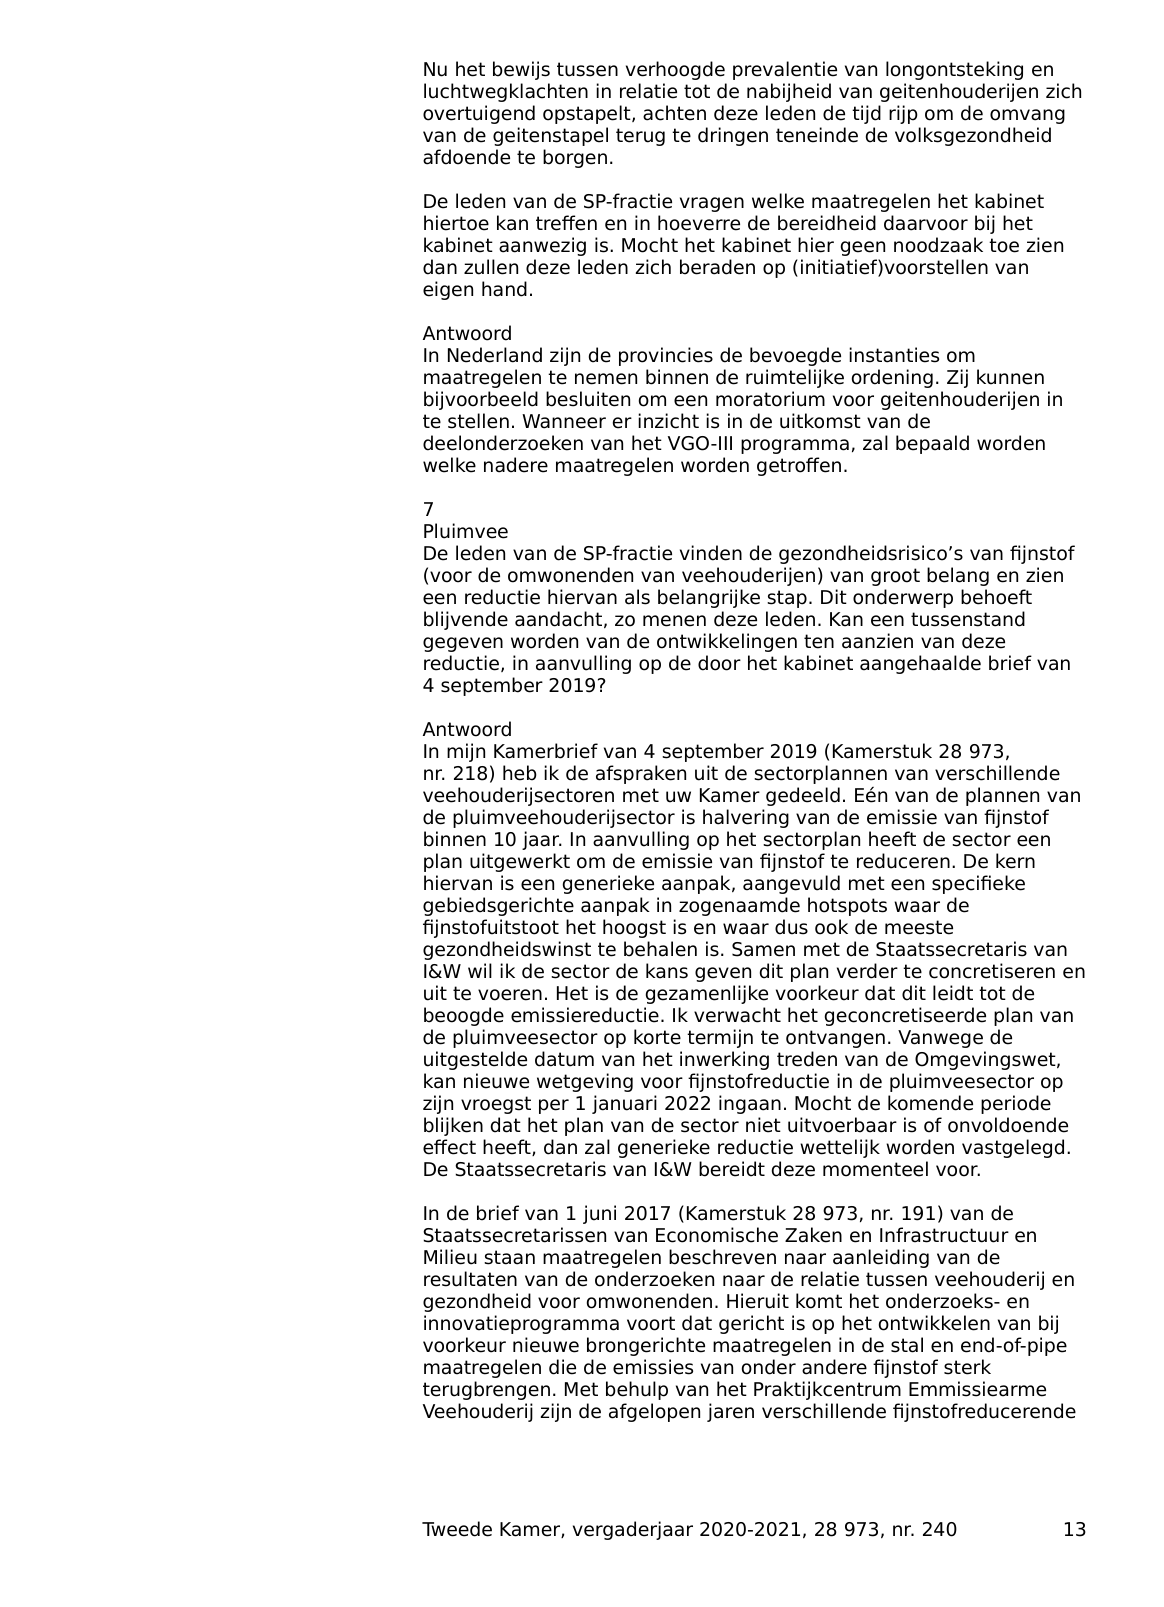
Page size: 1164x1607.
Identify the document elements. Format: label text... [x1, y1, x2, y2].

text 7 [422, 499, 1087, 521]
text Antwoord [422, 323, 1087, 345]
text In de brief van 1 juni 2017 (Kamerstuk 28 973, nr. 191) van de Staatssecretarissen van Economische Zaken en Infrastructuur en Milieu staan maatregelen beschreven naar aanleiding van de resultaten van de onderzoeken naar de relatie tussen veehouderij en gezondheid voor omwonenden. Hieruit komt het onderzoeks- en innovatieprogramma voort dat gericht is op het ontwikkelen van bij voorkeur nieuwe brongerichte maatregelen in de stal en end-of-pipe maatregelen die de emissies van onder andere fijnstof sterk terugbrengen. Met behulp van het Praktijkcentrum Emmissiearme Veehouderij zijn de afgelopen jaren verschillende fijnstofreducerende [422, 1203, 1087, 1423]
text De leden van de SP-fractie vragen welke maatregelen het kabinet hiertoe kan treffen en in hoeverre de bereidheid daarvoor bij het kabinet aanwezig is. Mocht het kabinet hier geen noodzaak toe zien dan zullen deze leden zich beraden op (initiatief)voorstellen van eigen hand. [422, 191, 1087, 301]
text De leden van de SP-fractie vinden de gezondheidsrisico’s van fijnstof (voor de omwonenden van veehouderijen) van groot belang en zien een reductie hiervan als belangrijke stap. Dit onderwerp behoeft blijvende aandacht, zo menen deze leden. Kan een tussenstand gegeven worden van de ontwikkelingen ten aanzien van deze reductie, in aanvulling op de door het kabinet aangehaalde brief van 4 september 2019? [422, 543, 1087, 697]
text In Nederland zijn de provincies de bevoegde instanties om maatregelen te nemen binnen de ruimtelijke ordening. Zij kunnen bijvoorbeeld besluiten om een moratorium voor geitenhouderijen in te stellen. Wanneer er inzicht is in de uitkomst van de deelonderzoeken van het VGO-III programma, zal bepaald worden welke nadere maatregelen worden getroffen. [422, 345, 1087, 477]
text Antwoord [422, 719, 1087, 741]
text In mijn Kamerbrief van 4 september 2019 (Kamerstuk 28 973, nr. 218) heb ik de afspraken uit de sectorplannen van verschillende veehouderijsectoren met uw Kamer gedeeld. Eén van de plannen van de pluimveehouderijsector is halvering van de emissie van fijnstof binnen 10 jaar. In aanvulling op het sectorplan heeft de sector een plan uitgewerkt om de emissie van fijnstof te reduceren. De kern hiervan is een generieke aanpak, aangevuld met een specifieke gebiedsgerichte aanpak in zogenaamde hotspots waar de fijnstofuitstoot het hoogst is en waar dus ook de meeste gezondheidswinst te behalen is. Samen met de Staatssecretaris van I&W wil ik de sector de kans geven dit plan verder te concretiseren en uit te voeren. Het is de gezamenlijke voorkeur dat dit leidt tot de beoogde emissiereductie. Ik verwacht het geconcretiseerde plan van de pluimveesector op korte termijn te ontvangen. Vanwege de uitgestelde datum van het inwerking treden van de Omgevingswet, kan nieuwe wetgeving voor fijnstofreductie in de pluimveesector op zijn vroegst per 1 januari 2022 ingaan. Mocht de komende periode blijken dat het plan van de sector niet uitvoerbaar is of onvoldoende effect heeft, dan zal generieke reductie wettelijk worden vastgelegd. De Staatssecretaris van I&W bereidt deze momenteel voor. [422, 741, 1087, 1181]
text Pluimvee [422, 521, 1087, 543]
text Nu het bewijs tussen verhoogde prevalentie van longontsteking en luchtwegklachten in relatie tot de nabijheid van geitenhouderijen zich overtuigend opstapelt, achten deze leden de tijd rijp om de omvang van de geitenstapel terug te dringen teneinde de volksgezondheid afdoende te borgen. [422, 59, 1087, 169]
